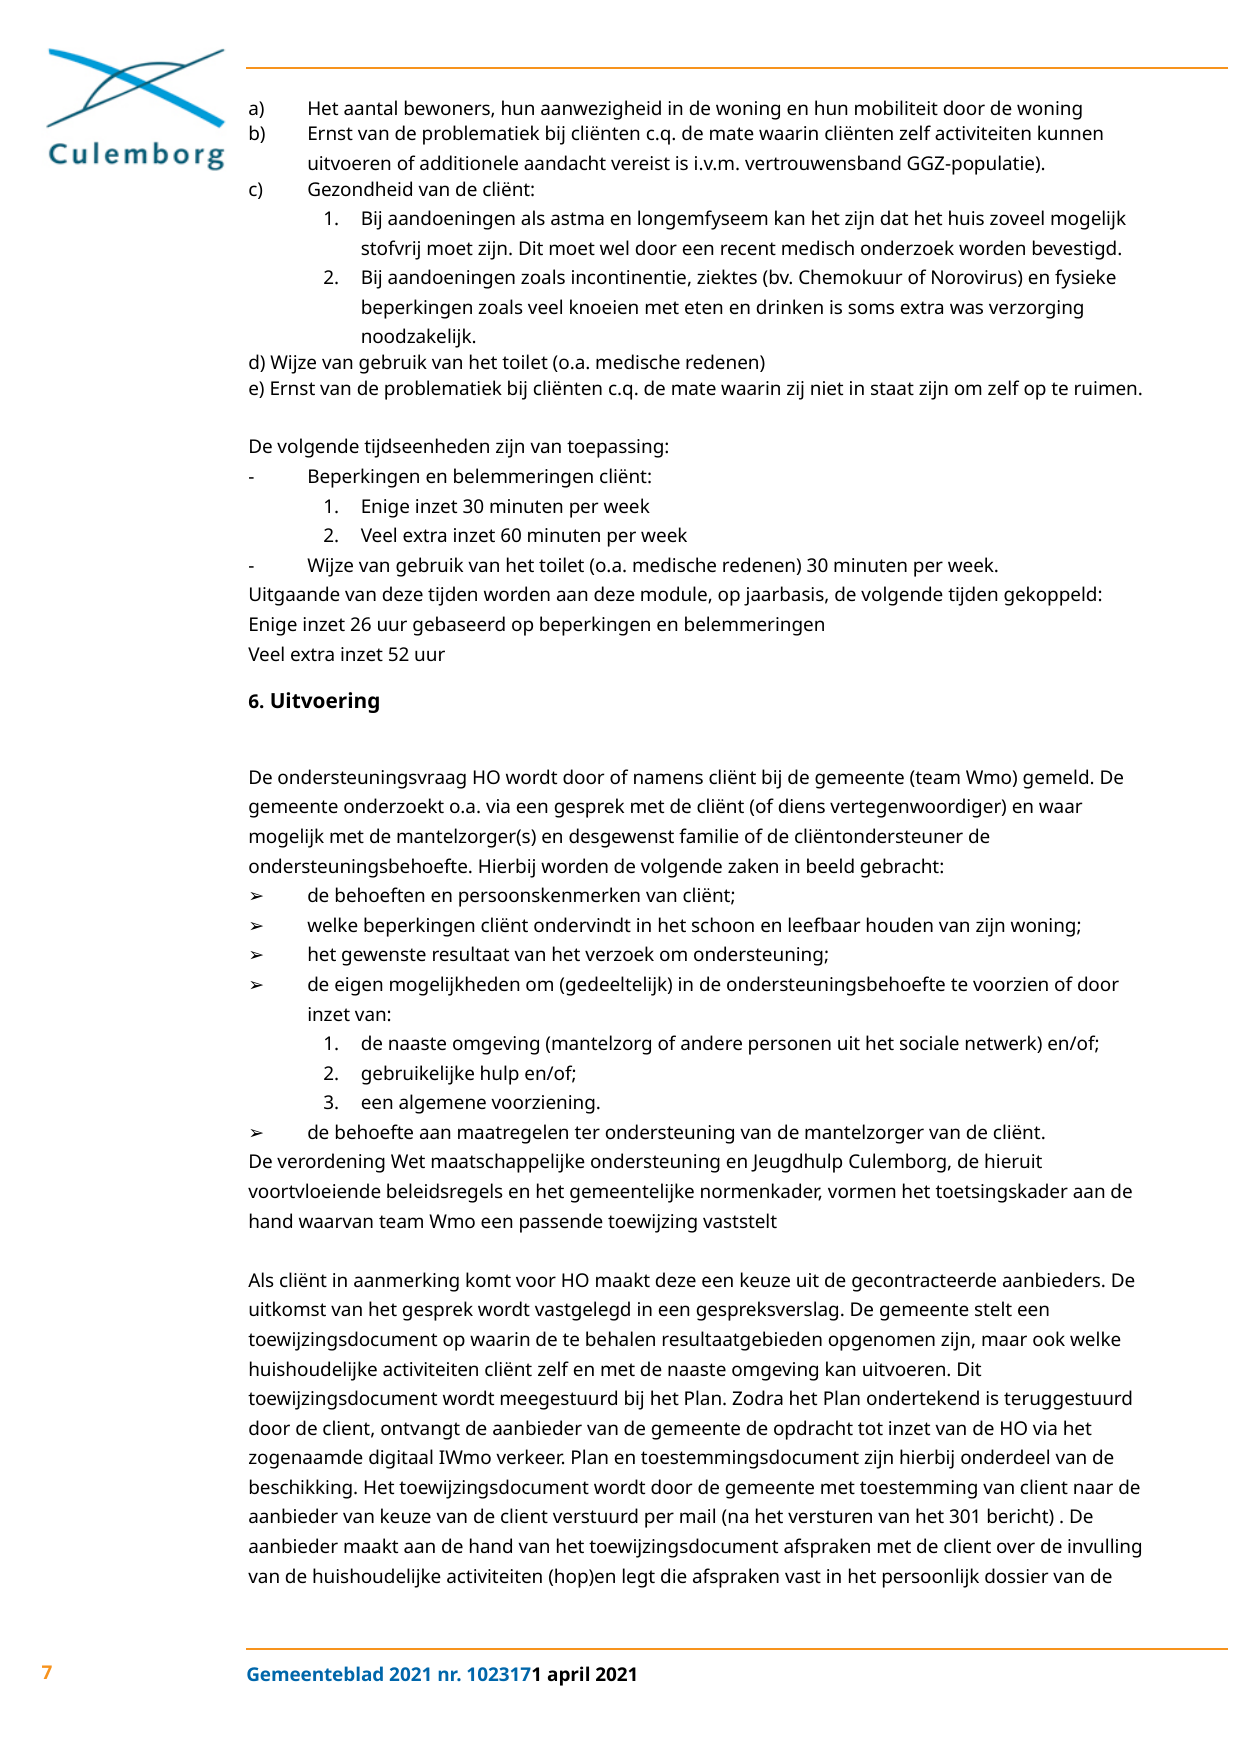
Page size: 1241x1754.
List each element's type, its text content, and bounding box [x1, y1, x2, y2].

table_cell Ernst van de problematiek bij cliënten c.q. de mate waarin cliënten zelf activiteiten kunnen uitvoeren of additionele aandacht vereist is i.v.m. vertrouwensband GGZ-populatie). [248, 121, 1152, 176]
list Veel extra inzet 60 minuten per week [323, 522, 1152, 548]
table_cell Gezondheid van de cliënt: Bij aandoeningen als astma en longemfyseem kan het zijn dat het huis zoveel mogelijk stofvrij moet zijn. Dit moet wel door een recent medisch onderzoek worden bevestigd. Bij aandoeningen zoals incontinentie, ziektes (bv. Chemokuur of Norovirus) en fysieke beperkingen zoals veel knoeien met eten en drinken is soms extra was verzorging noodzakelijk. [248, 176, 1152, 349]
picture [41, 47, 231, 172]
list Beperkingen en belemmeringen cliënt: [248, 463, 1152, 489]
list de naaste omgeving (mantelzorg of andere personen uit het sociale netwerk) en/of; [323, 1030, 1152, 1056]
text De verordening Wet maatschappelijke ondersteuning en Jeugdhulp Culemborg, de hieruit voortvloeiende beleidsregels en het gemeentelijke normenkader, vormen het toetsingskader aan de hand waarvan team Wmo een passende toewijzing vaststelt [248, 1149, 1152, 1234]
table_cell e) Ernst van de problematiek bij cliënten c.q. de mate waarin zij niet in staat zijn om zelf op te ruimen. [248, 375, 1152, 401]
list gebruikelijke hulp en/of; [323, 1060, 1152, 1086]
text 6. Uitvoering [248, 686, 1152, 715]
text Enige inzet 26 uur gebaseerd op beperkingen en belemmeringen [248, 611, 1152, 637]
list Wijze van gebruik van het toilet (o.a. medische redenen) 30 minuten per week. [248, 552, 1152, 578]
list de behoefte aan maatregelen ter ondersteuning van de mantelzorger van de cliënt. [248, 1119, 1152, 1145]
list Enige inzet 30 minuten per week [323, 493, 1152, 519]
list een algemene voorziening. [323, 1089, 1152, 1115]
list de behoeften en persoonskenmerken van cliënt; [248, 882, 1152, 908]
text Als cliënt in aanmerking komt voor HO maakt deze een keuze uit de gecontracteerde aanbieders. De uitkomst van het gesprek wordt vastgelegd in een gespreksverslag. De gemeente stelt een toewijzingsdocument op waarin de te behalen resultaatgebieden opgenomen zijn, maar ook welke huishoudelijke activiteiten cliënt zelf en met de naaste omgeving kan uitvoeren. Dit toewijzingsdocument wordt meegestuurd bij het Plan. Zodra het Plan ondertekend is teruggestuurd door de client, ontvangt de aanbieder van de gemeente de opdracht tot inzet van de HO via het zogenaamde digitaal IWmo verkeer. Plan en toestemmingsdocument zijn hierbij onderdeel van de beschikking. Het toewijzingsdocument wordt door de gemeente met toestemming van client naar de aanbieder van keuze van de client verstuurd per mail (na het versturen van het 301 bericht) . De aanbieder maakt aan de hand van het toewijzingsdocument afspraken met de client over de invulling van de huishoudelijke activiteiten (hop)en legt die afspraken vast in het persoonlijk dossier van de [248, 1267, 1152, 1589]
text De volgende tijdseenheden zijn van toepassing: [248, 434, 1152, 459]
text De ondersteuningsvraag HO wordt door of namens cliënt bij de gemeente (team Wmo) gemeld. De gemeente onderzoekt o.a. via een gesprek met de cliënt (of diens vertegenwoordiger) en waar mogelijk met de mantelzorger(s) en desgewenst familie of de cliëntondersteuner de ondersteuningsbehoefte. Hierbij worden de volgende zaken in beeld gebracht: [248, 764, 1152, 879]
text Uitgaande van deze tijden worden aan deze module, op jaarbasis, de volgende tijden gekoppeld: [248, 582, 1152, 607]
table_cell d) Wijze van gebruik van het toilet (o.a. medische redenen) [248, 350, 1152, 375]
list het gewenste resultaat van het verzoek om ondersteuning; [248, 942, 1152, 967]
table_header Het aantal bewoners, hun aanwezigheid in de woning en hun mobiliteit door de woning [248, 95, 1152, 121]
text Veel extra inzet 52 uur [248, 641, 1152, 667]
list de eigen mogelijkheden om (gedeeltelijk) in de ondersteuningsbehoefte te voorzien of door inzet van: [248, 971, 1152, 1027]
list welke beperkingen cliënt ondervindt in het schoon en leefbaar houden van zijn woning; [248, 912, 1152, 938]
